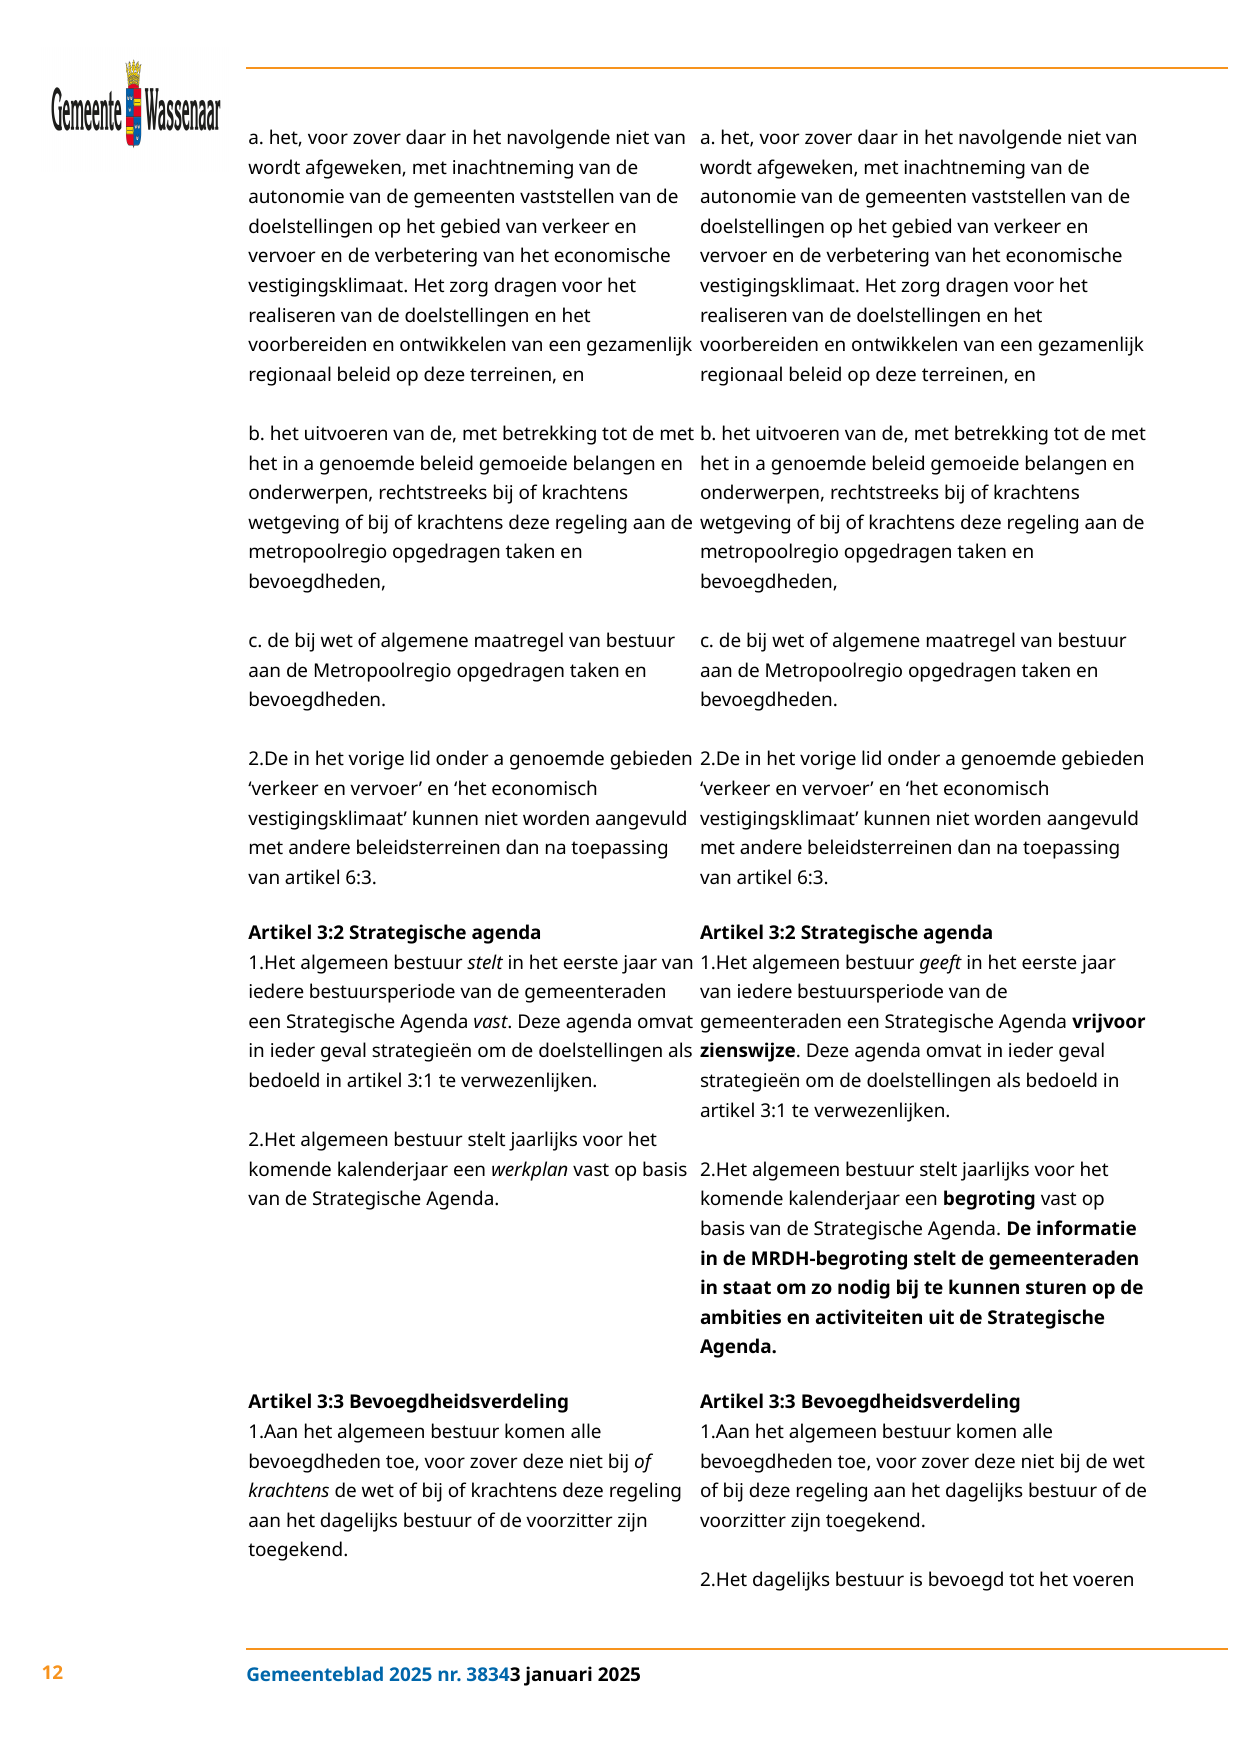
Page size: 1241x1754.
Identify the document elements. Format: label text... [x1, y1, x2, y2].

table_cell a. het, voor zover daar in het navolgende niet van wordt afgeweken, met inachtneming van de autonomie van de gemeenten vaststellen van de doelstellingen op het gebied van verkeer en vervoer en de verbetering van het economische vestigingsklimaat. Het zorg dragen voor het realiseren van de doelstellingen en het voorbereiden en ontwikkelen van een gezamenlijk regionaal beleid op deze terreinen, en b. het uitvoeren van de, met betrekking tot de met het in a genoemde beleid gemoeide belangen en onderwerpen, rechtstreeks bij of krachtens wetgeving of bij of krachtens deze regeling aan de metropoolregio opgedragen taken en bevoegdheden, c. de bij wet of algemene maatregel van bestuur aan de Metropoolregio opgedragen taken en bevoegdheden. 2.De in het vorige lid onder a genoemde gebieden ‘verkeer en vervoer’ en ‘het economisch vestigingsklimaat’ kunnen niet worden aangevuld met andere beleidsterreinen dan na toepassing van artikel 6:3. [700, 95, 1152, 919]
table_cell Artikel 3:3 Bevoegdheidsverdeling 1.Aan het algemeen bestuur komen alle bevoegdheden toe, voor zover deze niet bij de wet of bij deze regeling aan het dagelijks bestuur of de voorzitter zijn toegekend. 2.Het dagelijks bestuur is bevoegd tot het voeren [700, 1389, 1152, 1592]
table_cell Artikel 3:2 Strategische agenda 1.Het algemeen bestuur geeft in het eerste jaar van iedere bestuursperiode van de gemeenteraden een Strategische Agenda vrijvoor zienswijze. Deze agenda omvat in ieder geval strategieën om de doelstellingen als bedoeld in artikel 3:1 te verwezenlijken. 2.Het algemeen bestuur stelt jaarlijks voor het komende kalenderjaar een begroting vast op basis van de Strategische Agenda. De informatie in de MRDH-begroting stelt de gemeenteraden in staat om zo nodig bij te kunnen sturen op de ambities en activiteiten uit de Strategische Agenda. [700, 919, 1152, 1389]
picture [41, 47, 231, 172]
table_cell Artikel 3:2 Strategische agenda 1.Het algemeen bestuur stelt in het eerste jaar van iedere bestuursperiode van de gemeenteraden een Strategische Agenda vast. Deze agenda omvat in ieder geval strategieën om de doelstellingen als bedoeld in artikel 3:1 te verwezenlijken. 2.Het algemeen bestuur stelt jaarlijks voor het komende kalenderjaar een werkplan vast op basis van de Strategische Agenda. [248, 919, 700, 1389]
table_cell Artikel 3:3 Bevoegdheidsverdeling 1.Aan het algemeen bestuur komen alle bevoegdheden toe, voor zover deze niet bij of krachtens de wet of bij of krachtens deze regeling aan het dagelijks bestuur of de voorzitter zijn toegekend. [248, 1389, 700, 1592]
table_cell a. het, voor zover daar in het navolgende niet van wordt afgeweken, met inachtneming van de autonomie van de gemeenten vaststellen van de doelstellingen op het gebied van verkeer en vervoer en de verbetering van het economische vestigingsklimaat. Het zorg dragen voor het realiseren van de doelstellingen en het voorbereiden en ontwikkelen van een gezamenlijk regionaal beleid op deze terreinen, en b. het uitvoeren van de, met betrekking tot de met het in a genoemde beleid gemoeide belangen en onderwerpen, rechtstreeks bij of krachtens wetgeving of bij of krachtens deze regeling aan de metropoolregio opgedragen taken en bevoegdheden, c. de bij wet of algemene maatregel van bestuur aan de Metropoolregio opgedragen taken en bevoegdheden. 2.De in het vorige lid onder a genoemde gebieden ‘verkeer en vervoer’ en ‘het economisch vestigingsklimaat’ kunnen niet worden aangevuld met andere beleidsterreinen dan na toepassing van artikel 6:3. [248, 95, 700, 919]
